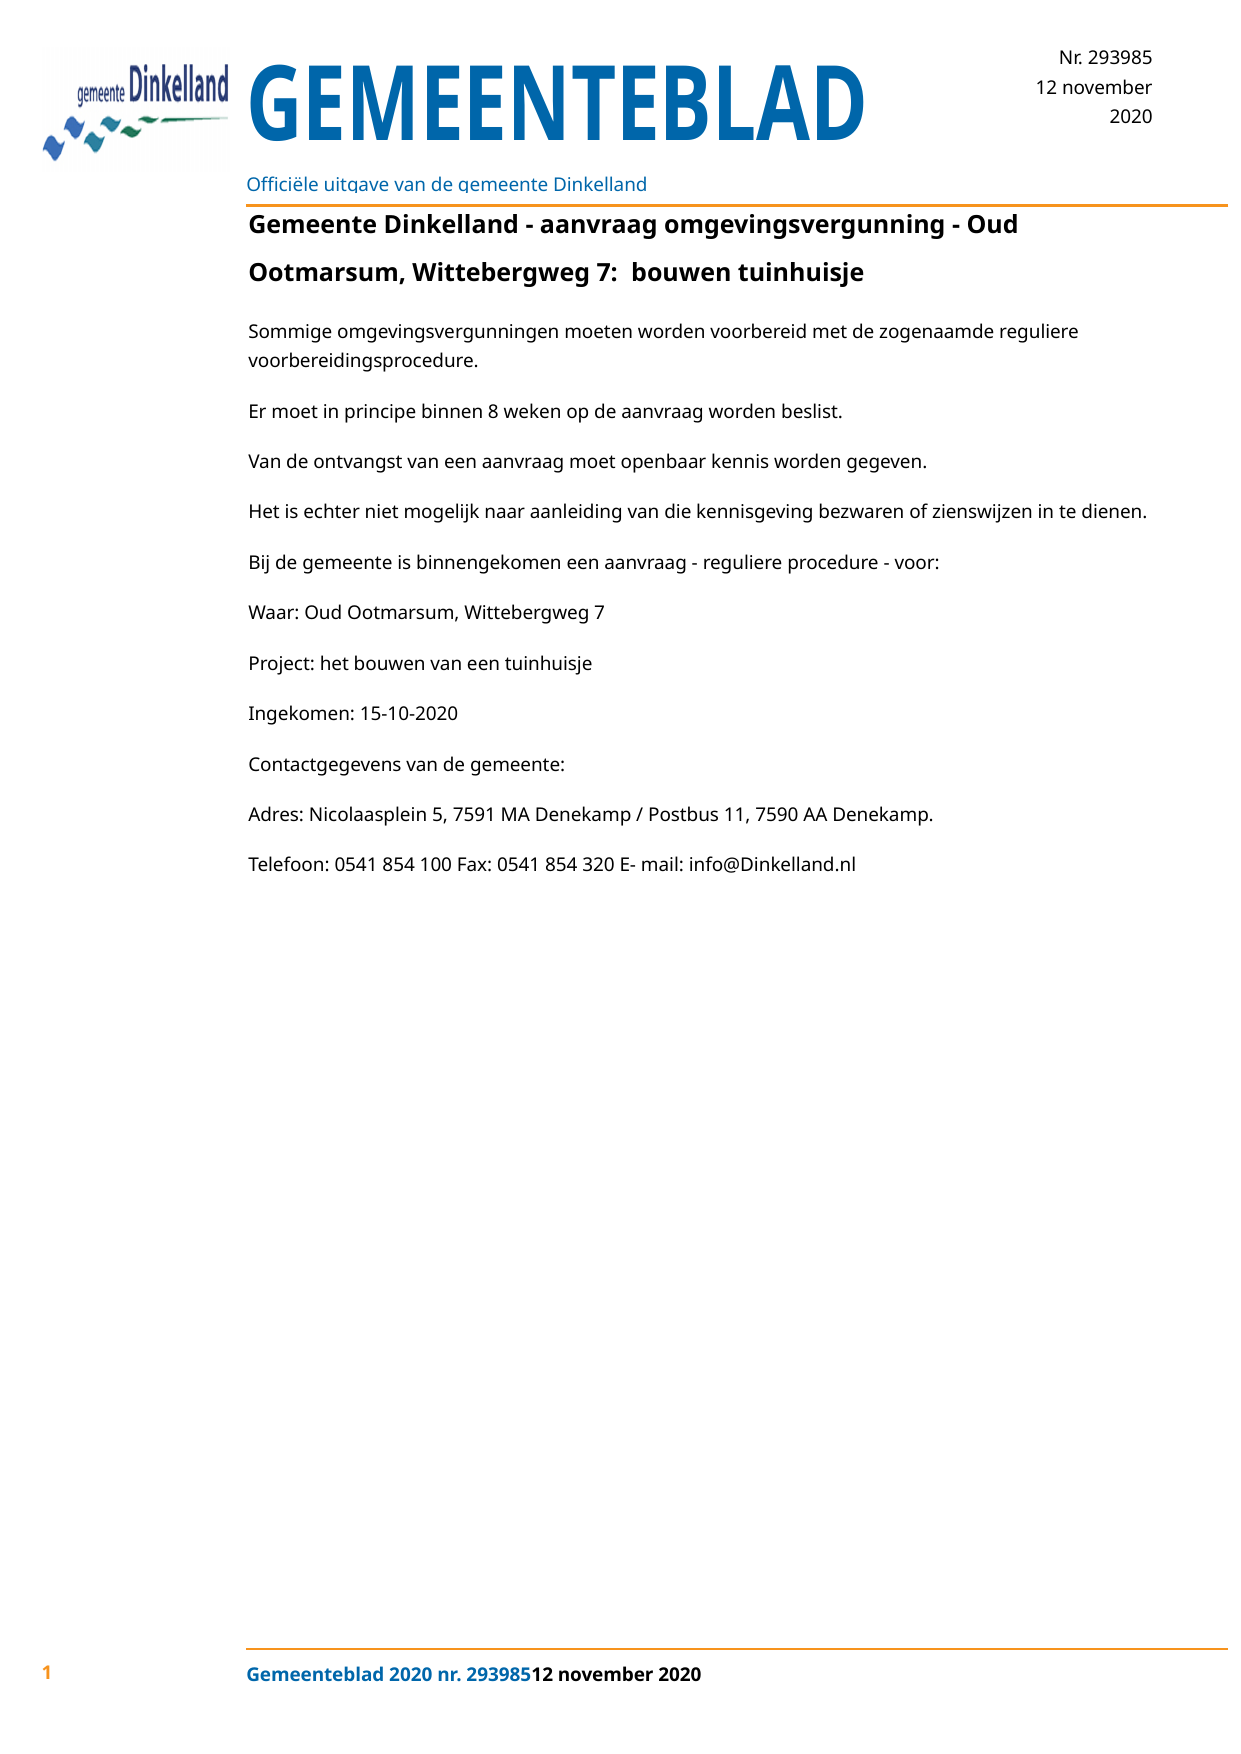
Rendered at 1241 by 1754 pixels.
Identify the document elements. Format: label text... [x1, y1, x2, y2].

text Het is echter niet mogelijk naar aanleiding van die kennisgeving bezwaren of zienswijzen in te dienen. [248, 499, 1152, 524]
picture [41, 47, 231, 172]
text Gemeente Dinkelland - aanvraag omgevingsvergunning - Oud Ootmarsum, Wittebergweg 7: bouwen tuinhuisje [248, 207, 1152, 288]
text Telefoon: 0541 854 100 Fax: 0541 854 320 E- mail: info@Dinkelland.nl [248, 852, 1152, 877]
text Sommige omgevingsvergunningen moeten worden voorbereid met de zogenaamde reguliere voorbereidingsprocedure. [248, 318, 1152, 373]
text Ingekomen: 15-10-2020 [248, 700, 1152, 726]
text Waar: Oud Ootmarsum, Wittebergweg 7 [248, 599, 1152, 625]
text Project: het bouwen van een tuinhuisje [248, 650, 1152, 676]
text Contactgegevens van de gemeente: [248, 751, 1152, 777]
text Adres: Nicolaasplein 5, 7591 MA Denekamp / Postbus 11, 7590 AA Denekamp. [248, 801, 1152, 827]
text Er moet in principe binnen 8 weken op de aanvraag worden beslist. [248, 398, 1152, 424]
text Van de ontvangst van een aanvraag moet openbaar kennis worden gegeven. [248, 448, 1152, 474]
text Bij de gemeente is binnengekomen een aanvraag - reguliere procedure - voor: [248, 549, 1152, 575]
